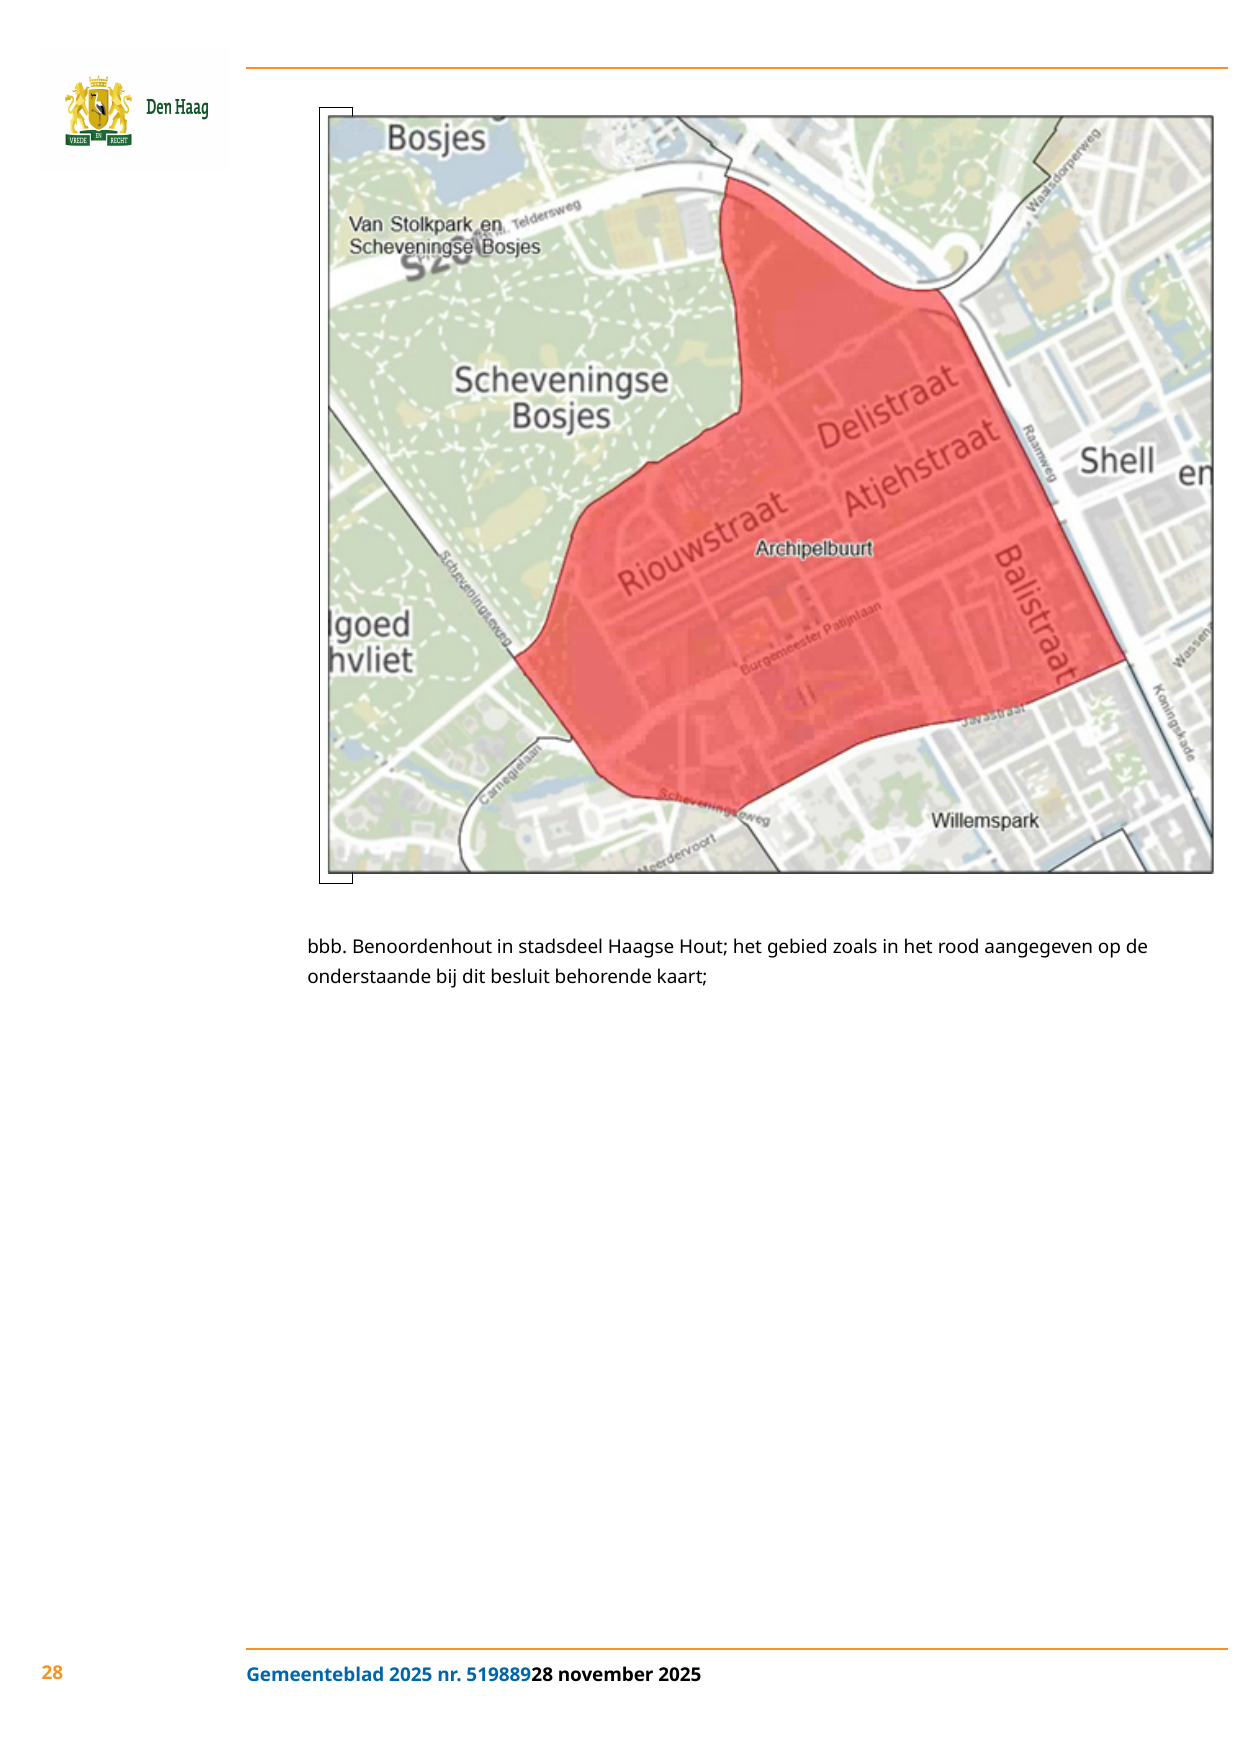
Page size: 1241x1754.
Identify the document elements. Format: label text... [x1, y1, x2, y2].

list bbb. Benoordenhout in stadsdeel Haagse Hout; het gebied zoals in het rood aangegeven op de onderstaande bij dit besluit behorende kaart; [248, 934, 1152, 989]
picture [41, 47, 231, 172]
picture [327, 115, 1214, 874]
